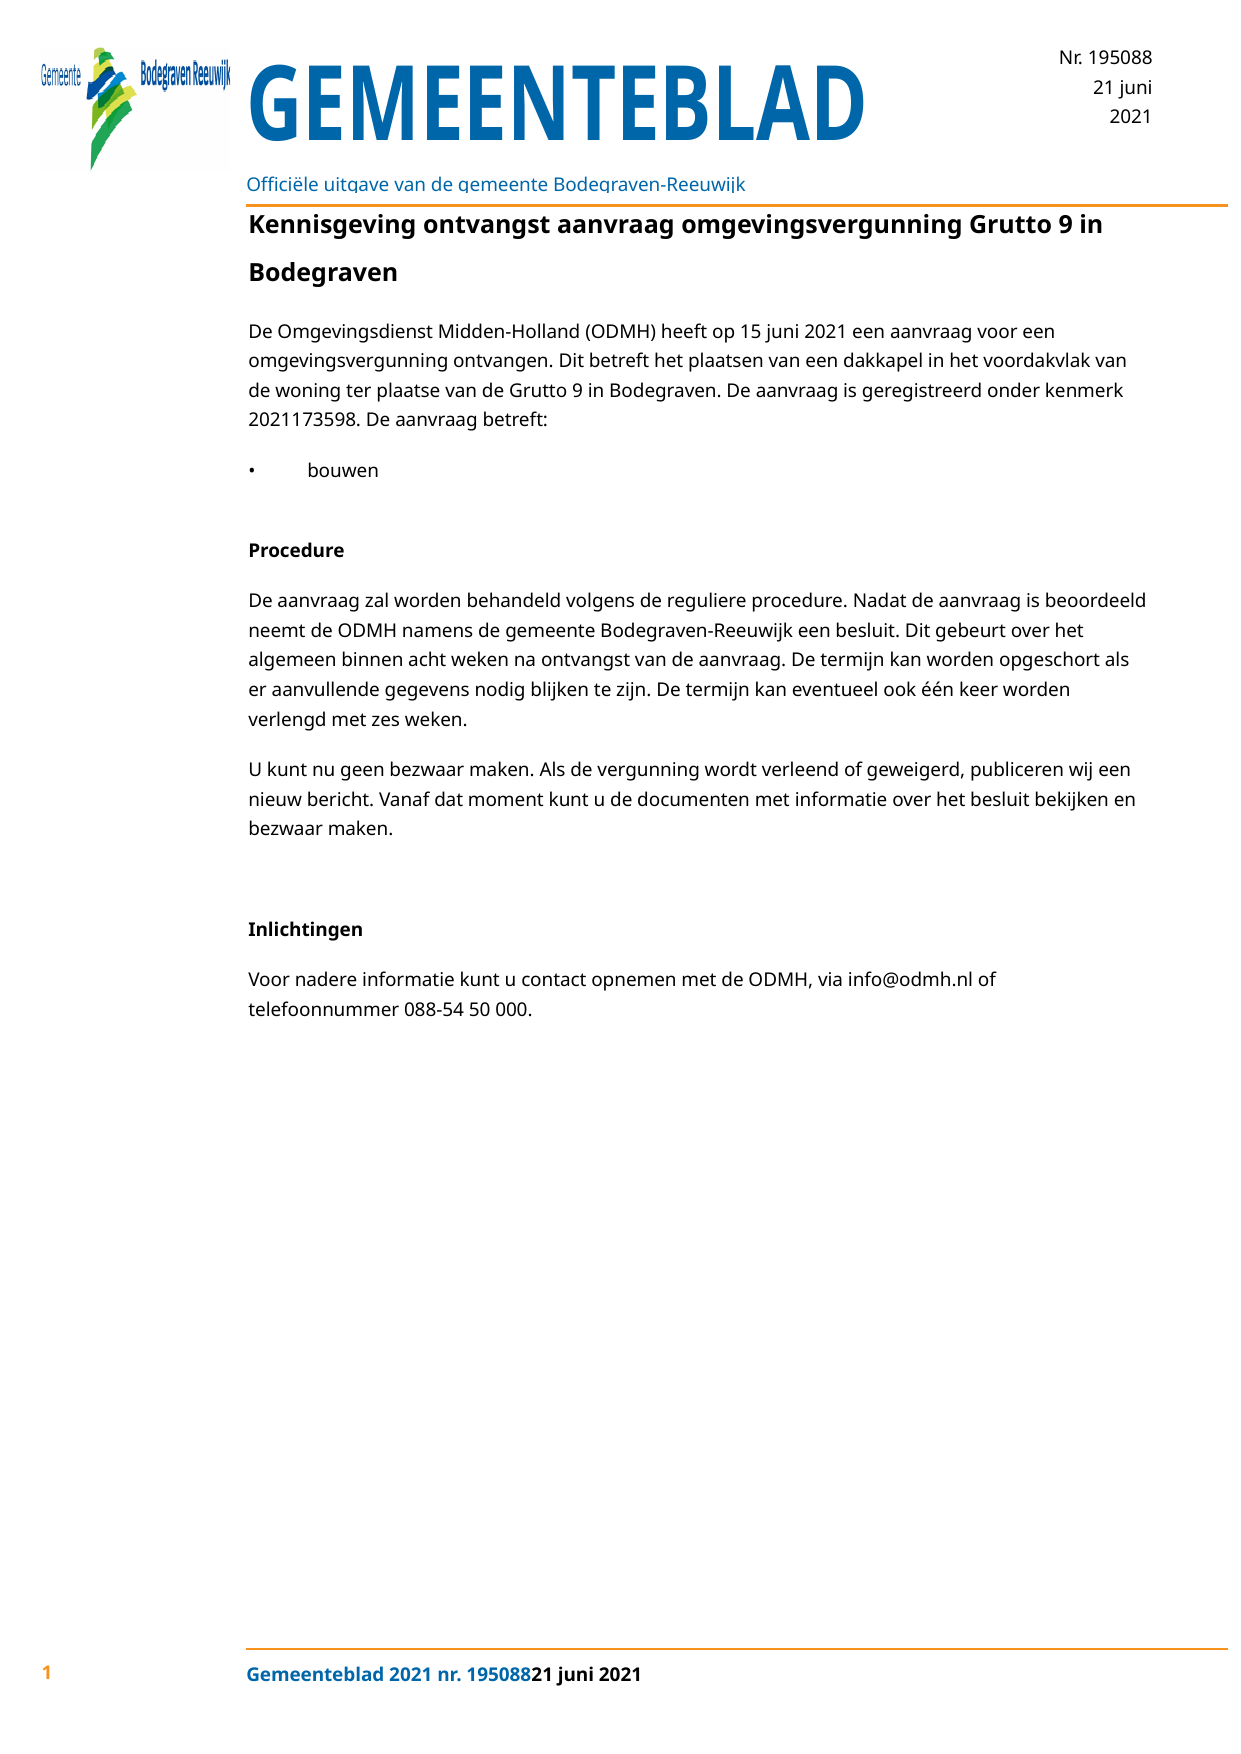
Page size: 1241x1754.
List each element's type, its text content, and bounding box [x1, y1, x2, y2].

list bouwen [248, 457, 1152, 483]
text U kunt nu geen bezwaar maken. Als de vergunning wordt verleend of geweigerd, publiceren wij een nieuw bericht. Vanaf dat moment kunt u de documenten met informatie over het besluit bekijken en bezwaar maken. [248, 756, 1152, 841]
text De Omgevingsdienst Midden-Holland (ODMH) heeft op 15 juni 2021 een aanvraag voor een omgevingsvergunning ontvangen. Dit betreft het plaatsen van een dakkapel in het voordakvlak van de woning ter plaatse van de Grutto 9 in Bodegraven. De aanvraag is geregistreerd onder kenmerk 2021173598. De aanvraag betreft: [248, 318, 1152, 432]
text Procedure [248, 537, 1152, 563]
text Voor nadere informatie kunt u contact opnemen met de ODMH, via info@odmh.nl of telefoonnummer 088-54 50 000. [248, 967, 1152, 1022]
text Kennisgeving ontvangst aanvraag omgevingsvergunning Grutto 9 in Bodegraven [248, 207, 1152, 288]
text Inlichtingen [248, 916, 1152, 942]
text De aanvraag zal worden behandeld volgens de reguliere procedure. Nadat de aanvraag is beoordeeld neemt de ODMH namens de gemeente Bodegraven-Reeuwijk een besluit. Dit gebeurt over het algemeen binnen acht weken na ontvangst van de aanvraag. De termijn kan worden opgeschort als er aanvullende gegevens nodig blijken te zijn. De termijn kan eventueel ook één keer worden verlengd met zes weken. [248, 587, 1152, 732]
picture [41, 47, 231, 172]
